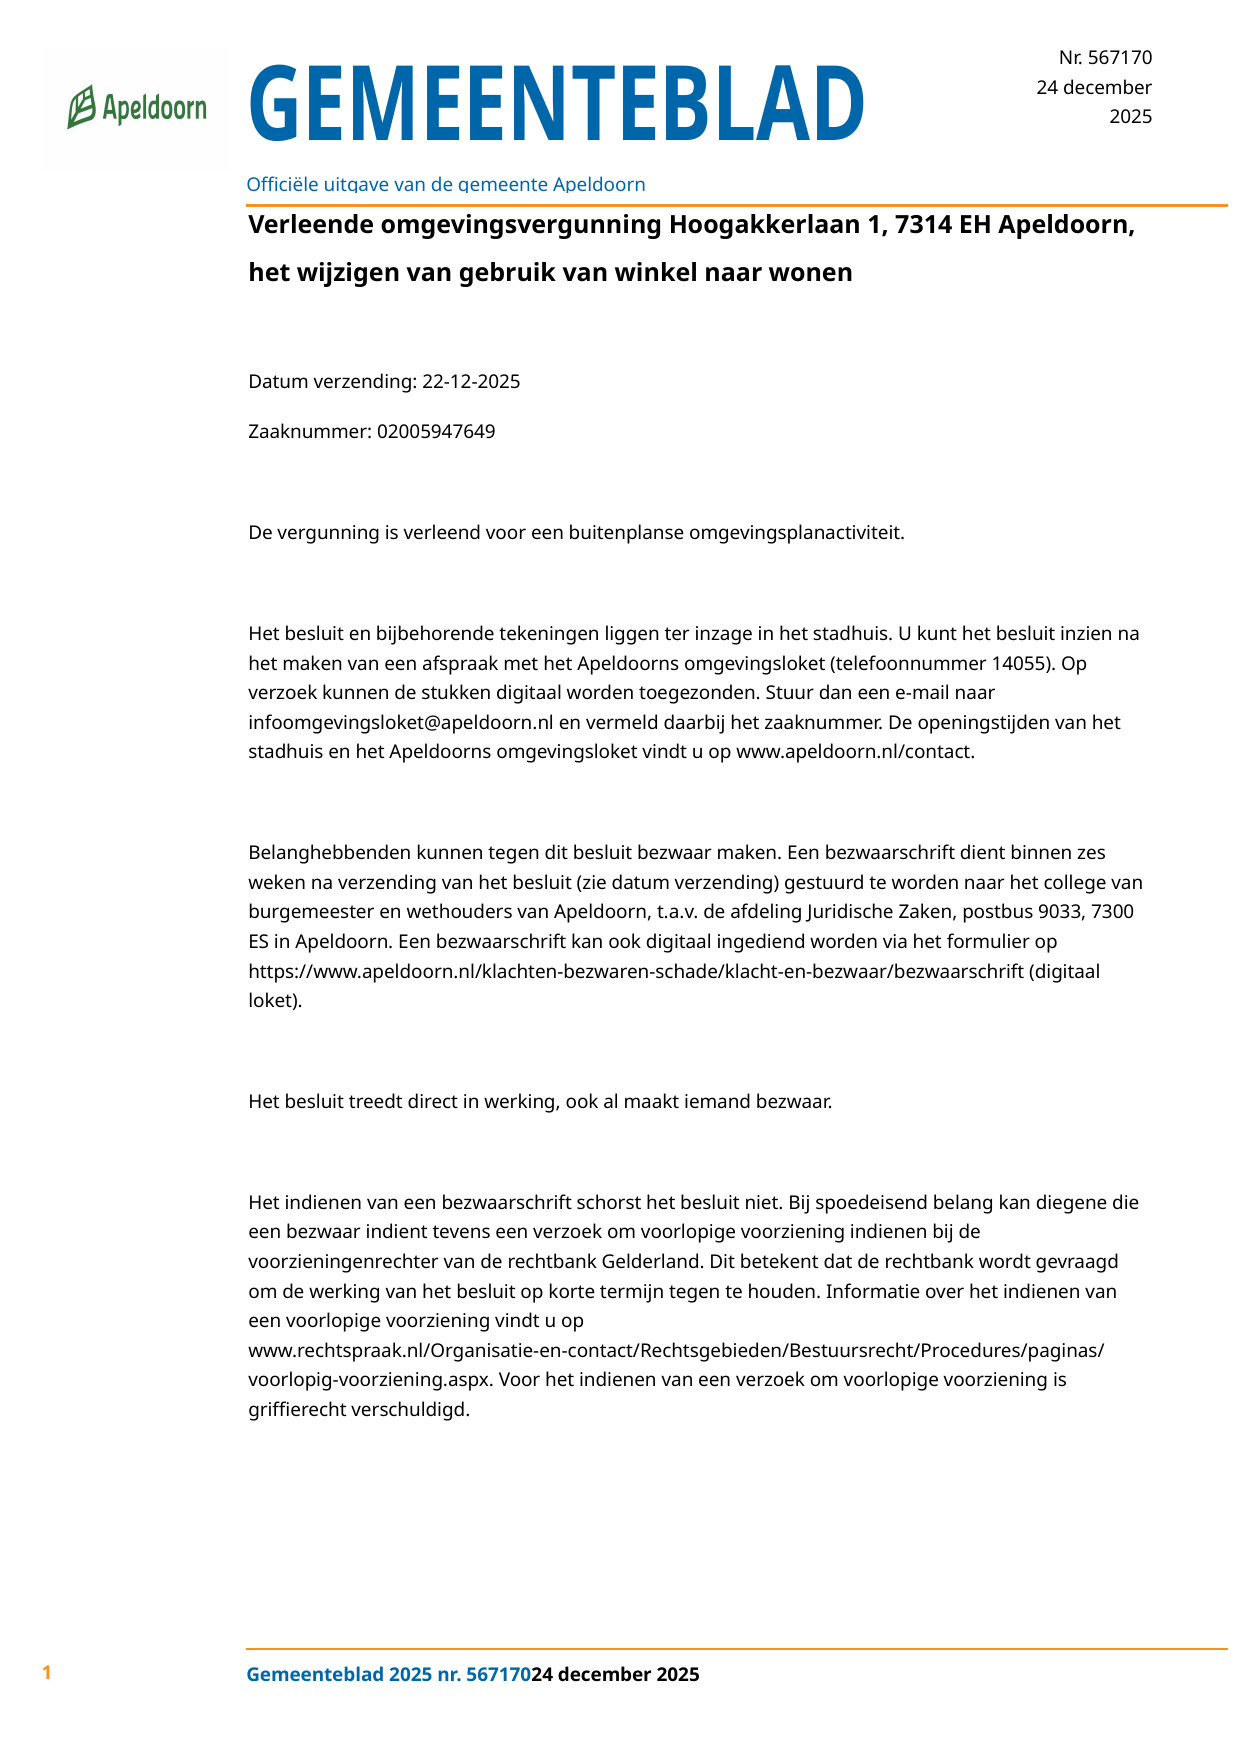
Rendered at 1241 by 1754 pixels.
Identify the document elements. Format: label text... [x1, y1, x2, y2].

text De vergunning is verleend voor een buitenplanse omgevingsplanactiviteit. [248, 519, 1152, 545]
text Belanghebbenden kunnen tegen dit besluit bezwaar maken. Een bezwaarschrift dient binnen zes weken na verzending van het besluit (zie datum verzending) gestuurd te worden naar het college van burgemeester en wethouders van Apeldoorn, t.a.v. de afdeling Juridische Zaken, postbus 9033, 7300 ES in Apeldoorn. Een bezwaarschrift kan ook digitaal ingediend worden via het formulier op https://www.apeldoorn.nl/klachten-bezwaren-schade/klacht-en-bezwaar/bezwaarschrift (digitaal loket). [248, 839, 1152, 1013]
text Het besluit en bijbehorende tekeningen liggen ter inzage in het stadhuis. U kunt het besluit inzien na het maken van een afspraak met het Apeldoorns omgevingsloket (telefoonnummer 14055). Op verzoek kunnen de stukken digitaal worden toegezonden. Stuur dan een e-mail naar infoomgevingsloket@apeldoorn.nl en vermeld daarbij het zaaknummer. De openingstijden van het stadhuis en het Apeldoorns omgevingsloket vindt u op www.apeldoorn.nl/contact. [248, 620, 1152, 764]
text Datum verzending: 22-12-2025 [248, 368, 1152, 394]
text Zaaknummer: 02005947649 [248, 419, 1152, 444]
text Het indienen van een bezwaarschrift schorst het besluit niet. Bij spoedeisend belang kan diegene die een bezwaar indient tevens een verzoek om voorlopige voorziening indienen bij de voorzieningenrechter van de rechtbank Gelderland. Dit betekent dat de rechtbank wordt gevraagd om de werking van het besluit op korte termijn tegen te houden. Informatie over het indienen van een voorlopige voorziening vindt u op www.rechtspraak.nl/Organisatie-en-contact/Rechtsgebieden/Bestuursrecht/Procedures/paginas/voorlopig-voorziening.aspx. Voor het indienen van een verzoek om voorlopige voorziening is griffierecht verschuldigd. [248, 1189, 1152, 1422]
text Het besluit treedt direct in werking, ook al maakt iemand bezwaar. [248, 1088, 1152, 1114]
picture [41, 47, 231, 172]
text Verleende omgevingsvergunning Hoogakkerlaan 1, 7314 EH Apeldoorn, het wijzigen van gebruik van winkel naar wonen [248, 207, 1152, 288]
